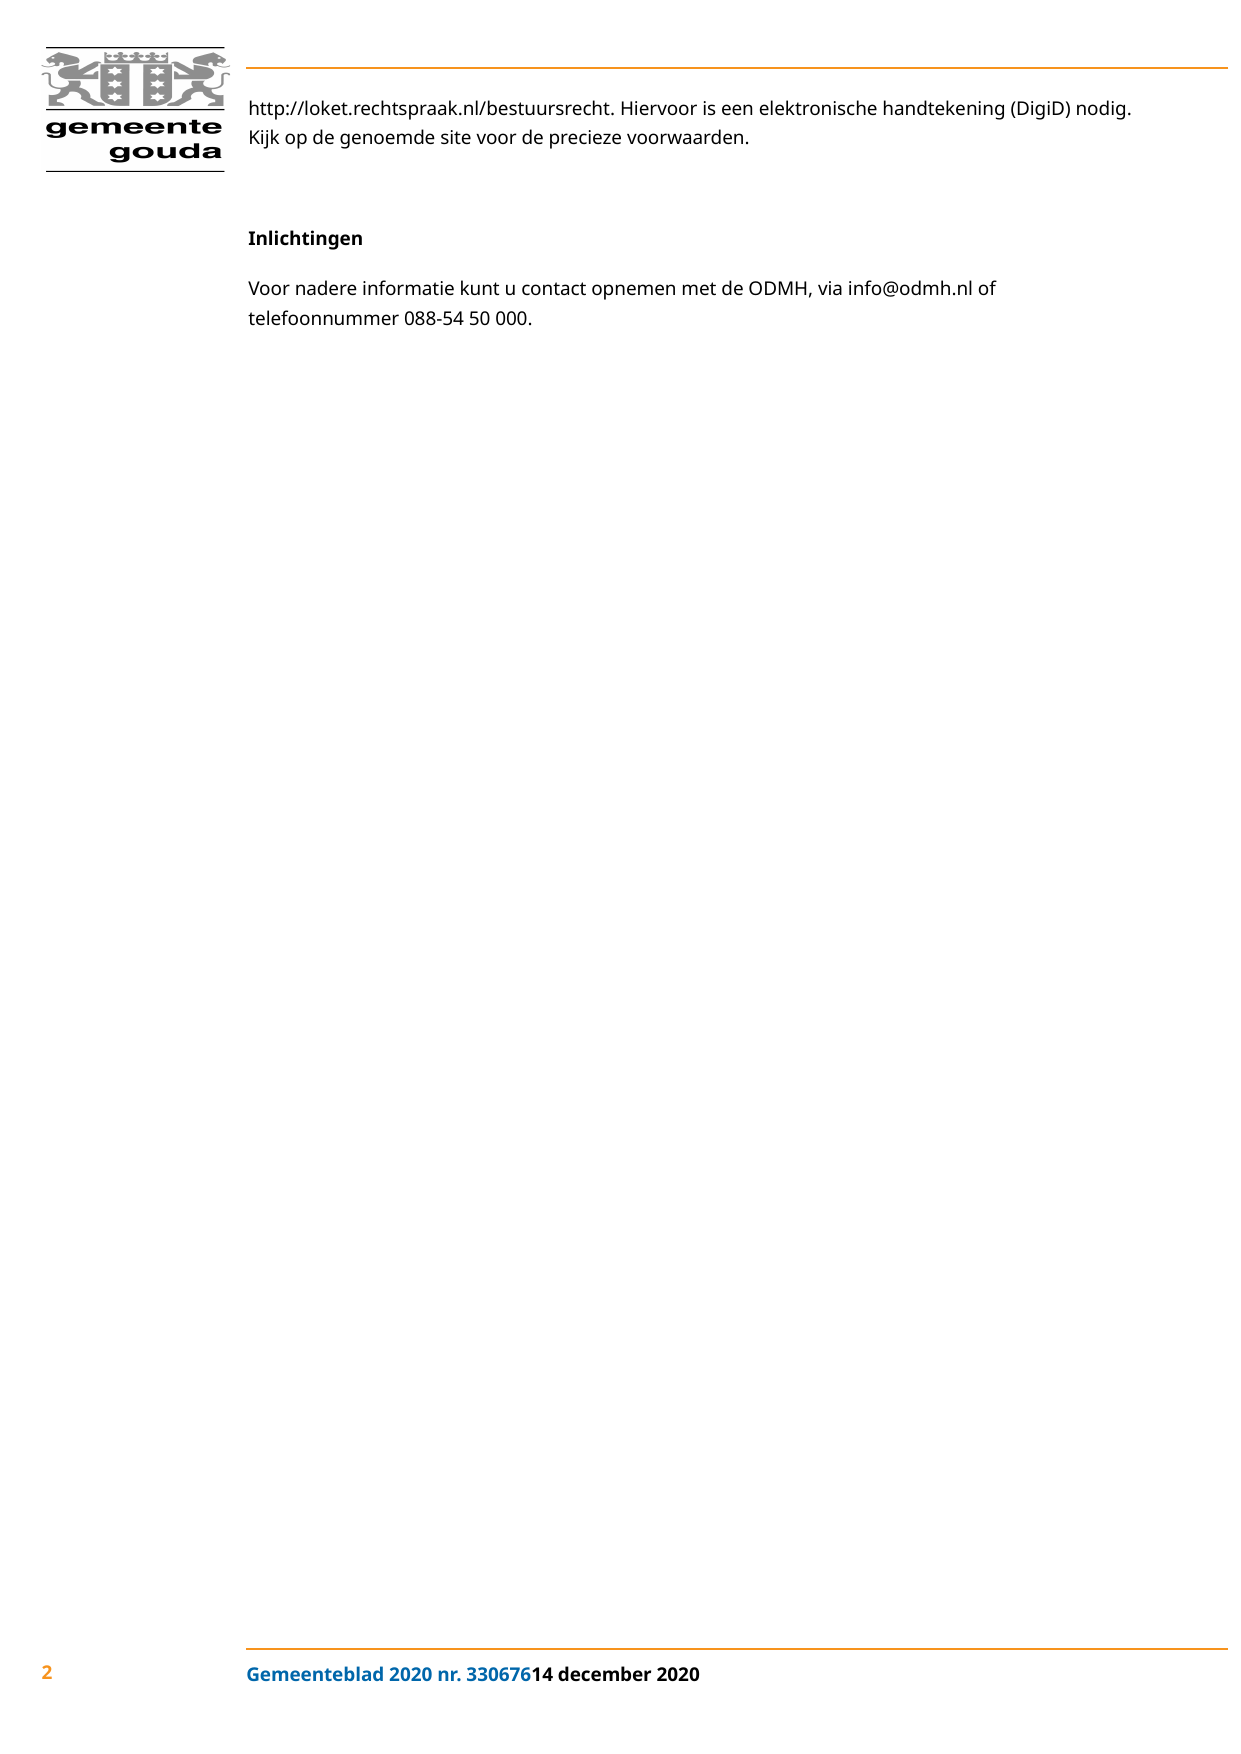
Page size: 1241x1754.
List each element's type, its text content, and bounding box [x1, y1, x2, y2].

picture [41, 47, 231, 172]
text Inlichtingen [248, 225, 1152, 251]
text http://loket.rechtspraak.nl/bestuursrecht. Hiervoor is een elektronische handtekening (DigiD) nodig. Kijk op de genoemde site voor de precieze voorwaarden. [248, 95, 1152, 150]
text Voor nadere informatie kunt u contact opnemen met de ODMH, via info@odmh.nl of telefoonnummer 088-54 50 000. [248, 276, 1152, 331]
